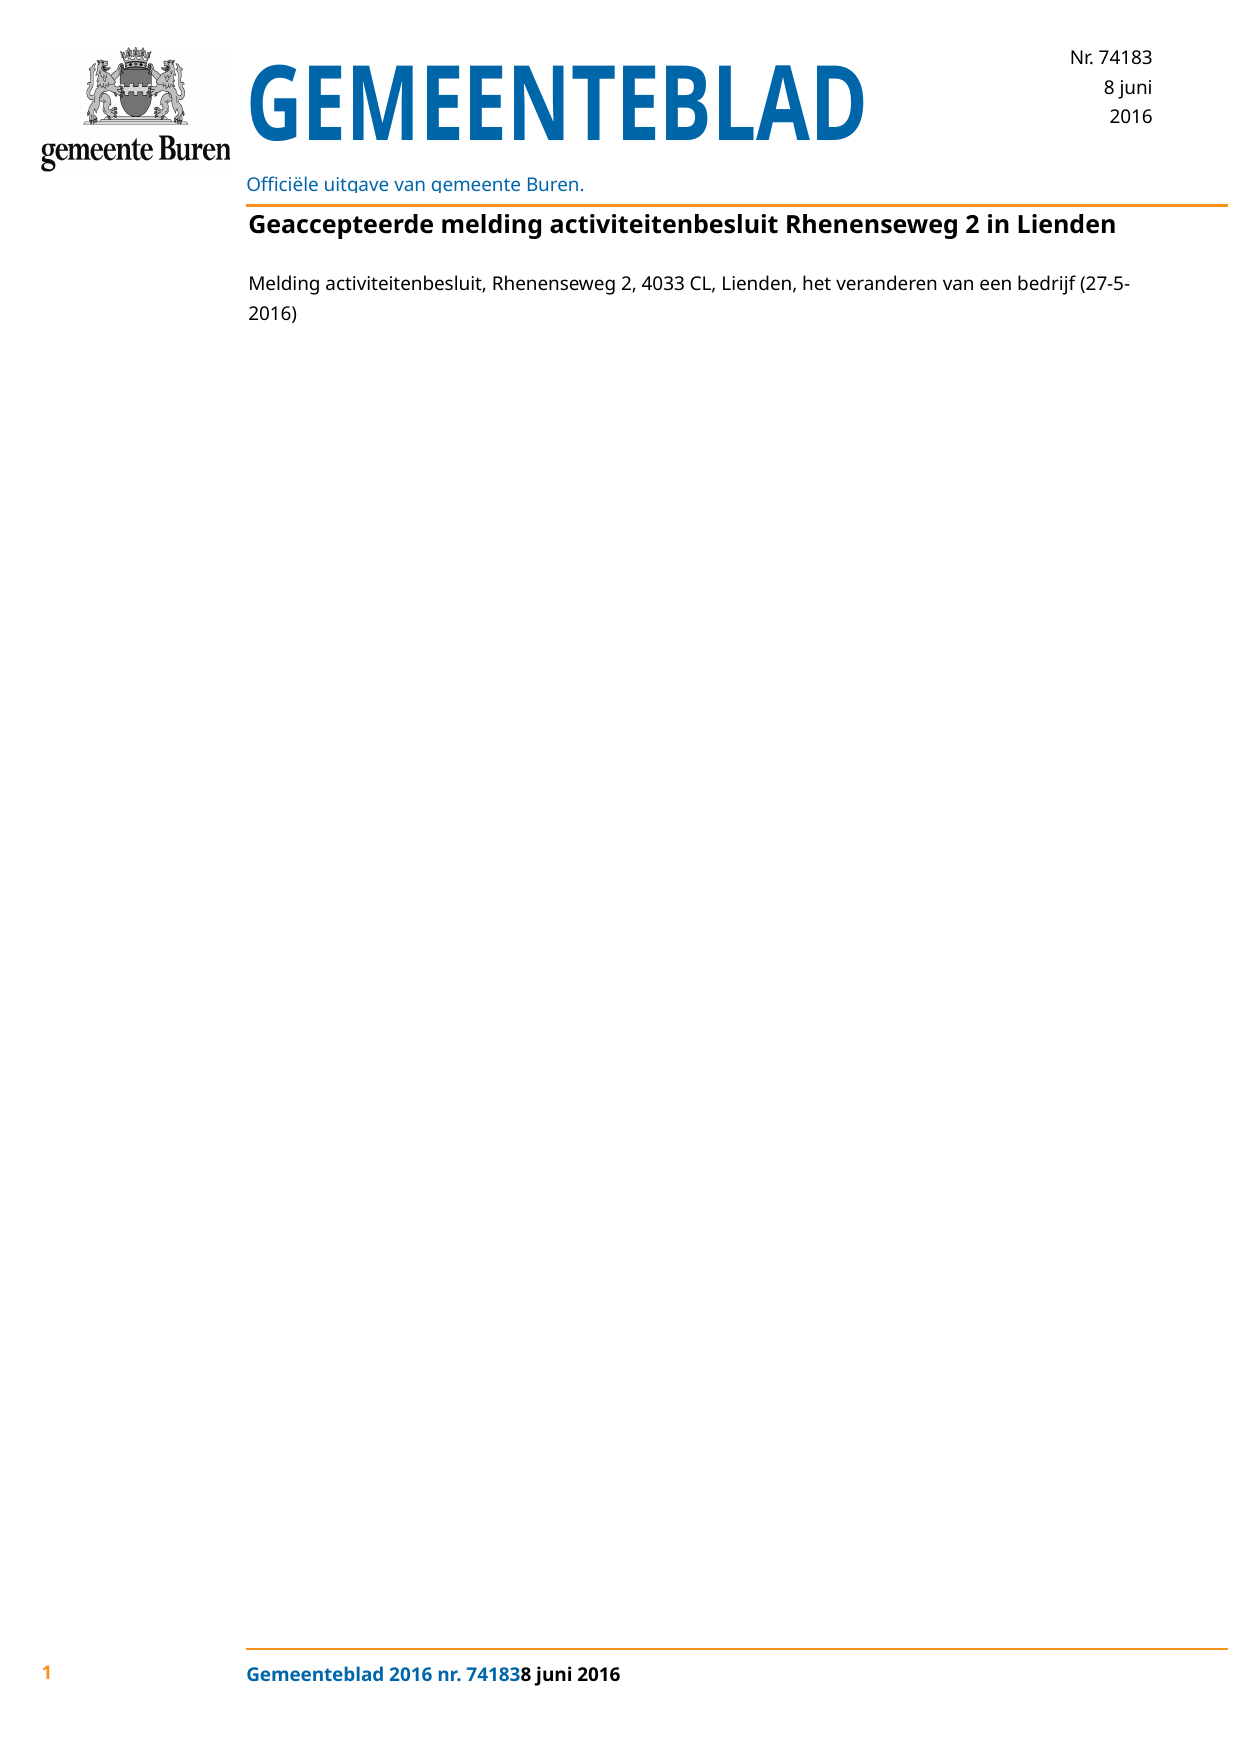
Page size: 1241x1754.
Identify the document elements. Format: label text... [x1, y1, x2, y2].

text Geaccepteerde melding activiteitenbesluit Rhenenseweg 2 in Lienden [248, 207, 1152, 241]
picture [41, 47, 231, 172]
text Melding activiteitenbesluit, Rhenenseweg 2, 4033 CL, Lienden, het veranderen van een bedrijf (27-5-2016) [248, 270, 1152, 326]
